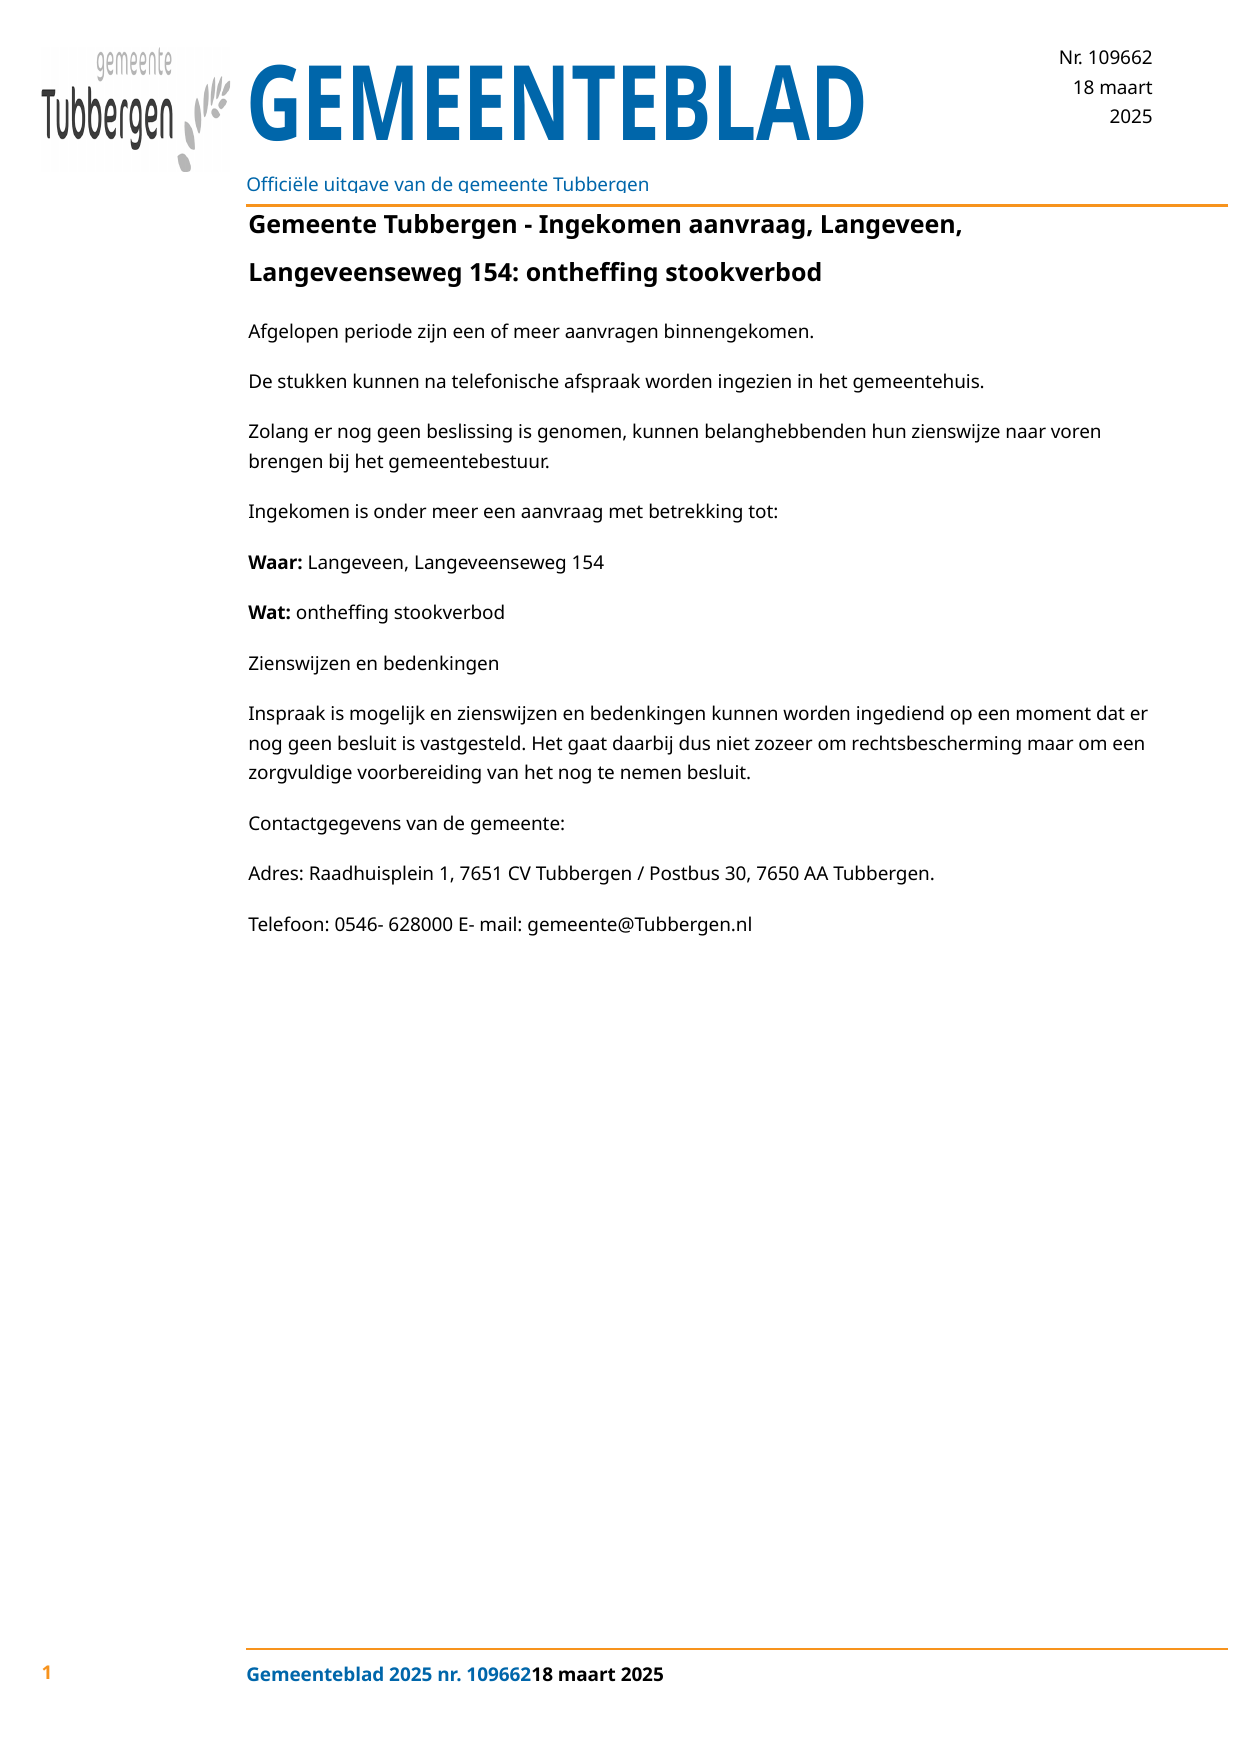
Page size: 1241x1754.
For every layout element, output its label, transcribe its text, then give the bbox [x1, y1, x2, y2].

text Ingekomen is onder meer een aanvraag met betrekking tot: [248, 499, 1152, 524]
text Zolang er nog geen beslissing is genomen, kunnen belanghebbenden hun zienswijze naar voren brengen bij het gemeentebestuur. [248, 419, 1152, 474]
text Gemeente Tubbergen - Ingekomen aanvraag, Langeveen, Langeveenseweg 154: ontheffing stookverbod [248, 207, 1152, 288]
text Telefoon: 0546- 628000 E- mail: gemeente@Tubbergen.nl [248, 911, 1152, 937]
picture [41, 47, 231, 172]
text Waar: Langeveen, Langeveenseweg 154 [248, 549, 1152, 575]
text Contactgegevens van de gemeente: [248, 810, 1152, 836]
text De stukken kunnen na telefonische afspraak worden ingezien in het gemeentehuis. [248, 368, 1152, 394]
text Afgelopen periode zijn een of meer aanvragen binnengekomen. [248, 318, 1152, 344]
text Zienswijzen en bedenkingen [248, 650, 1152, 676]
text Adres: Raadhuisplein 1, 7651 CV Tubbergen / Postbus 30, 7650 AA Tubbergen. [248, 860, 1152, 886]
text Wat: ontheffing stookverbod [248, 599, 1152, 625]
text Inspraak is mogelijk en zienswijzen en bedenkingen kunnen worden ingediend op een moment dat er nog geen besluit is vastgesteld. Het gaat daarbij dus niet zozeer om rechtsbescherming maar om een zorgvuldige voorbereiding van het nog te nemen besluit. [248, 700, 1152, 785]
